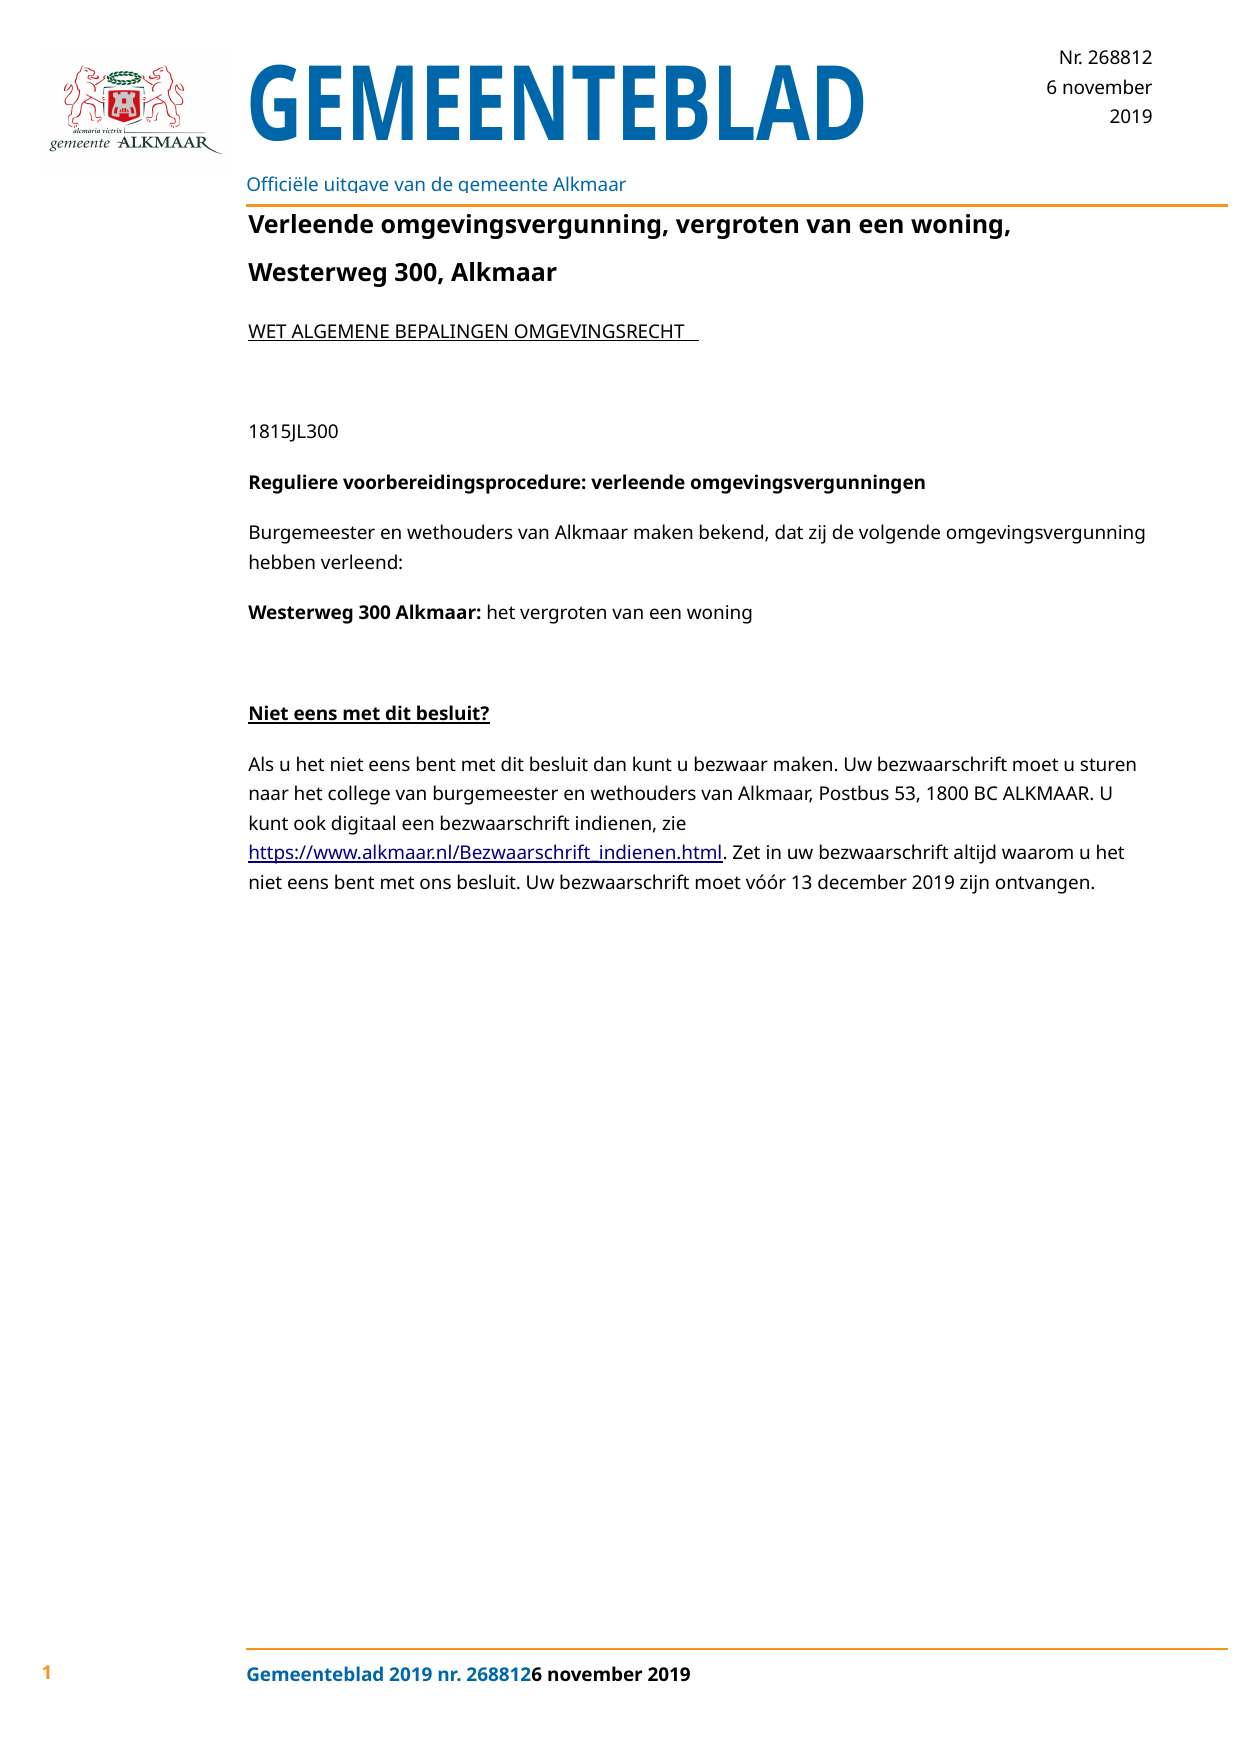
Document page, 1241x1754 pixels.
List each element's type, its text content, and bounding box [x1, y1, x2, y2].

text Als u het niet eens bent met dit besluit dan kunt u bezwaar maken. Uw bezwaarschrift moet u sturen naar het college van burgemeester en wethouders van Alkmaar, Postbus 53, 1800 BC ALKMAAR. U kunt ook digitaal een bezwaarschrift indienen, zie https://www.alkmaar.nl/Bezwaarschrift_indienen.html. Zet in uw bezwaarschrift altijd waarom u het niet eens bent met ons besluit. Uw bezwaarschrift moet vóór 13 december 2019 zijn ontvangen. [248, 751, 1152, 895]
text 1815JL300 [248, 419, 1152, 444]
text Niet eens met dit besluit? [248, 700, 1152, 726]
text WET ALGEMENE BEPALINGEN OMGEVINGSRECHT [248, 318, 1152, 344]
text Reguliere voorbereidingsprocedure: verleende omgevingsvergunningen [248, 469, 1152, 495]
text Verleende omgevingsvergunning, vergroten van een woning, Westerweg 300, Alkmaar [248, 207, 1152, 288]
text Westerweg 300 Alkmaar: het vergroten van een woning [248, 599, 1152, 625]
picture [41, 47, 231, 172]
text Burgemeester en wethouders van Alkmaar maken bekend, dat zij de volgende omgevingsvergunning hebben verleend: [248, 519, 1152, 575]
